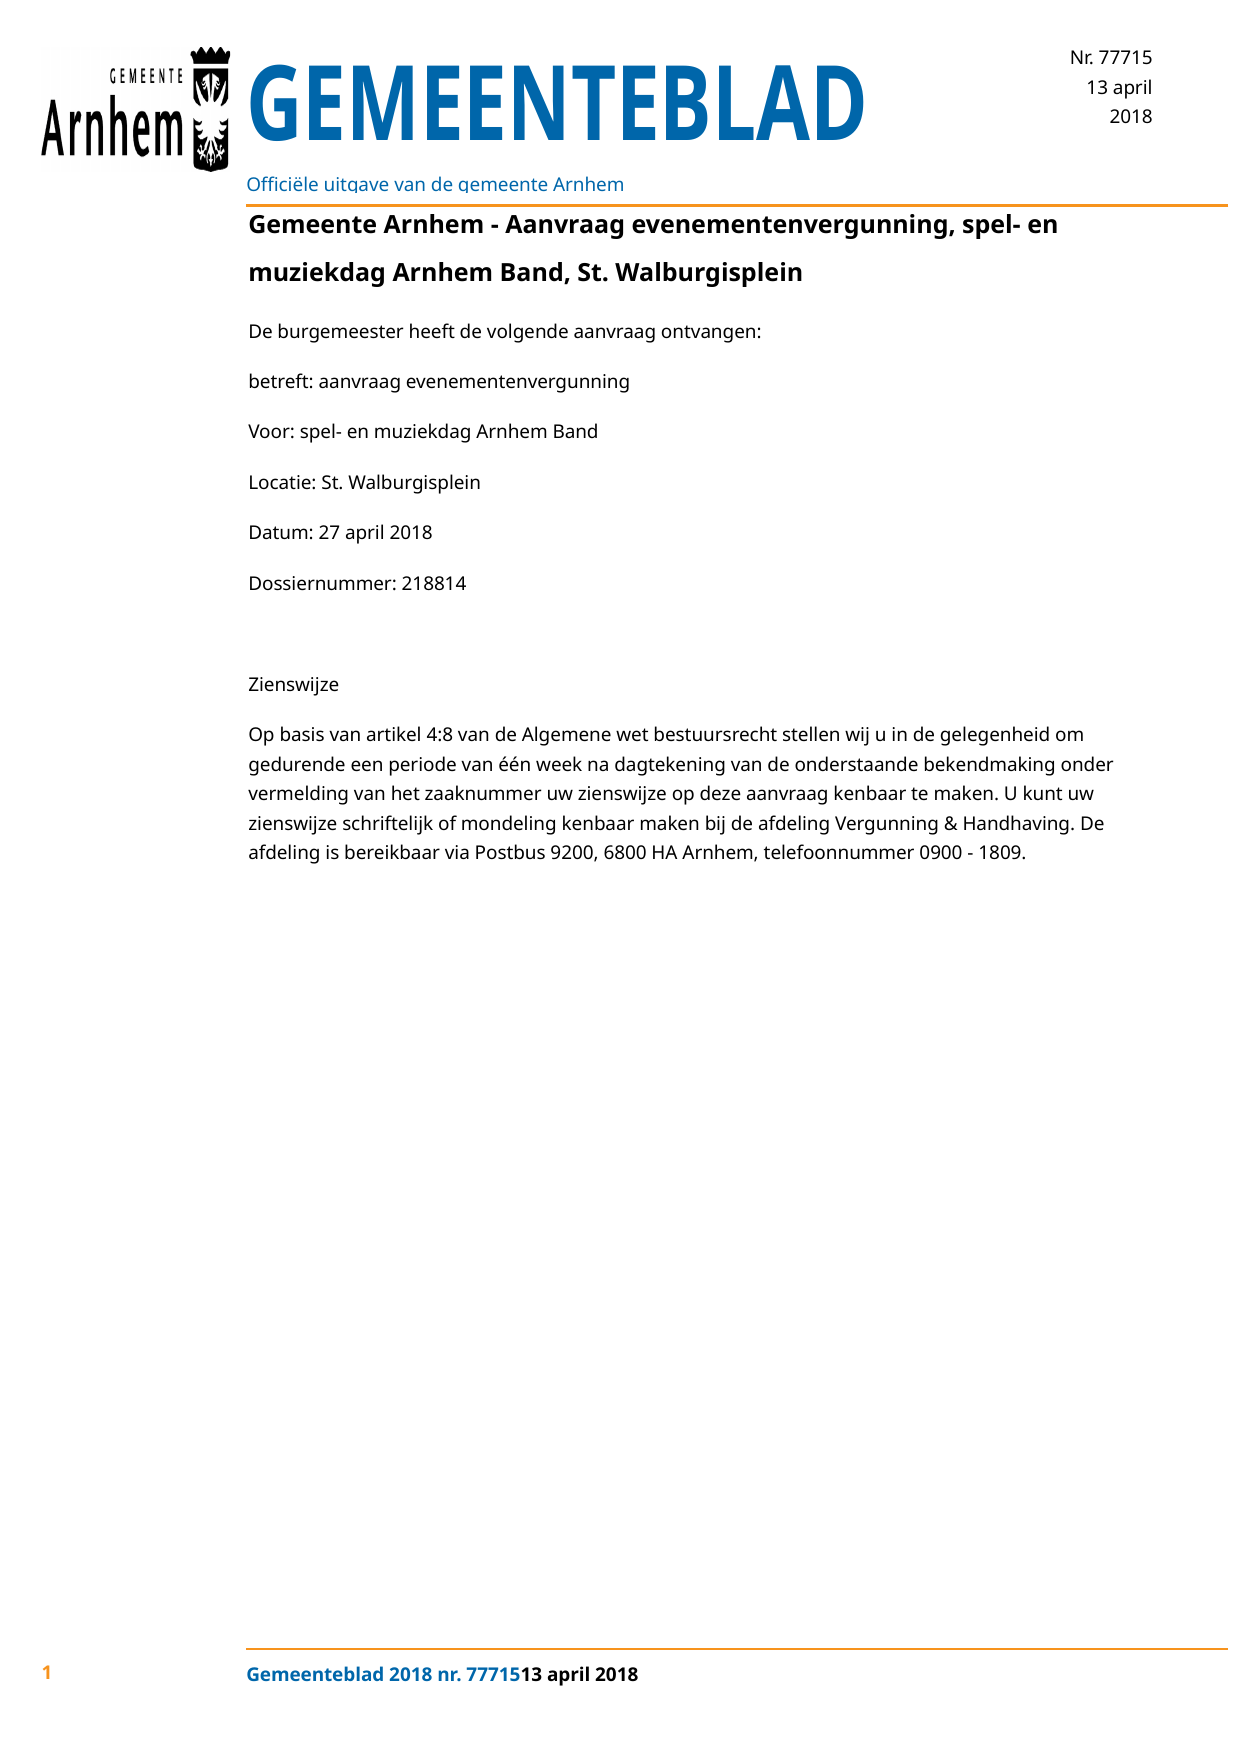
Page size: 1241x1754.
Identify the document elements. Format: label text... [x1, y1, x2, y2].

picture [41, 47, 231, 172]
text Datum: 27 april 2018 [248, 519, 1152, 545]
text betreft: aanvraag evenementenvergunning [248, 368, 1152, 394]
text Gemeente Arnhem - Aanvraag evenementenvergunning, spel- en muziekdag Arnhem Band, St. Walburgisplein [248, 207, 1152, 288]
text Zienswijze [248, 671, 1152, 697]
text De burgemeester heeft de volgende aanvraag ontvangen: [248, 318, 1152, 344]
text Voor: spel- en muziekdag Arnhem Band [248, 419, 1152, 444]
text Dossiernummer: 218814 [248, 570, 1152, 596]
text Locatie: St. Walburgisplein [248, 469, 1152, 495]
text Op basis van artikel 4:8 van de Algemene wet bestuursrecht stellen wij u in de gelegenheid om gedurende een periode van één week na dagtekening van de onderstaande bekendmaking onder vermelding van het zaaknummer uw zienswijze op deze aanvraag kenbaar te maken. U kunt uw zienswijze schriftelijk of mondeling kenbaar maken bij de afdeling Vergunning & Handhaving. De afdeling is bereikbaar via Postbus 9200, 6800 HA Arnhem, telefoonnummer 0900 - 1809. [248, 721, 1152, 865]
